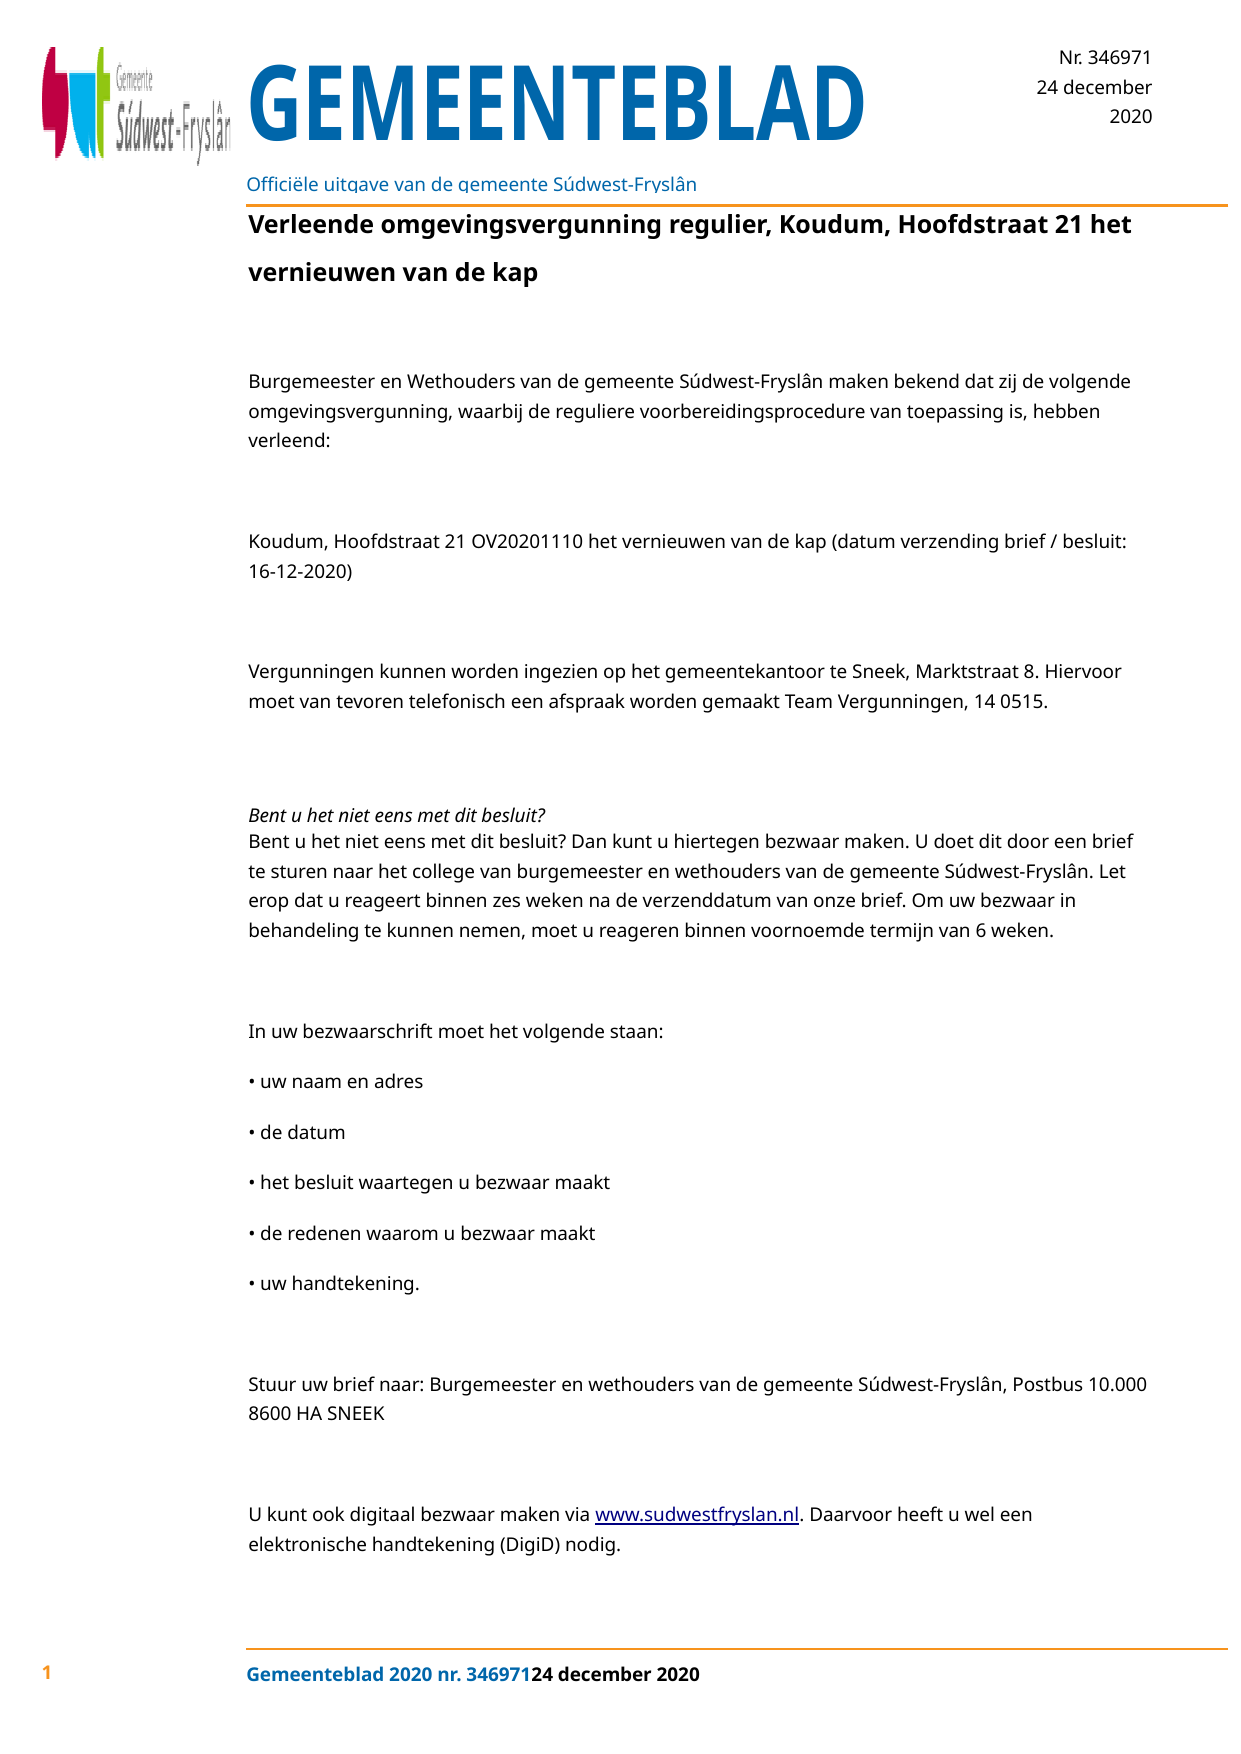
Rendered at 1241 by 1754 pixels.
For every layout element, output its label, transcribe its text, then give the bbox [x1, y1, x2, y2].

text In uw bezwaarschrift moet het volgende staan: [248, 1018, 1152, 1044]
picture [41, 47, 231, 172]
text Koudum, Hoofdstraat 21 OV20201110 het vernieuwen van de kap (datum verzending brief / besluit: 16-12-2020) [248, 528, 1152, 584]
text Stuur uw brief naar: Burgemeester en wethouders van de gemeente Súdwest-Fryslân, Postbus 10.000 8600 HA SNEEK [248, 1371, 1152, 1426]
text Bent u het niet eens met dit besluit? Dan kunt u hiertegen bezwaar maken. U doet dit door een brief te sturen naar het college van burgemeester en wethouders van de gemeente Súdwest-Fryslân. Let erop dat u reageert binnen zes weken na de verzenddatum van onze brief. Om uw bezwaar in behandeling te kunnen nemen, moet u reageren binnen voornoemde termijn van 6 weken. [248, 828, 1152, 943]
text • het besluit waartegen u bezwaar maakt [248, 1169, 1152, 1195]
text Burgemeester en Wethouders van de gemeente Súdwest-Fryslân maken bekend dat zij de volgende omgevingsvergunning, waarbij de reguliere voorbereidingsprocedure van toepassing is, hebben verleend: [248, 368, 1152, 453]
text U kunt ook digitaal bezwaar maken via www.sudwestfryslan.nl. Daarvoor heeft u wel een elektronische handtekening (DigiD) nodig. [248, 1501, 1152, 1557]
text • de redenen waarom u bezwaar maakt [248, 1220, 1152, 1245]
text Bent u het niet eens met dit besluit? [248, 803, 1152, 828]
text Vergunningen kunnen worden ingezien op het gemeentekantoor te Sneek, Marktstraat 8. Hiervoor moet van tevoren telefonisch een afspraak worden gemaakt Team Vergunningen, 14 0515. [248, 659, 1152, 714]
text • uw handtekening. [248, 1270, 1152, 1296]
text Verleende omgevingsvergunning regulier, Koudum, Hoofdstraat 21 het vernieuwen van de kap [248, 207, 1152, 288]
text • uw naam en adres [248, 1068, 1152, 1094]
text • de datum [248, 1119, 1152, 1144]
